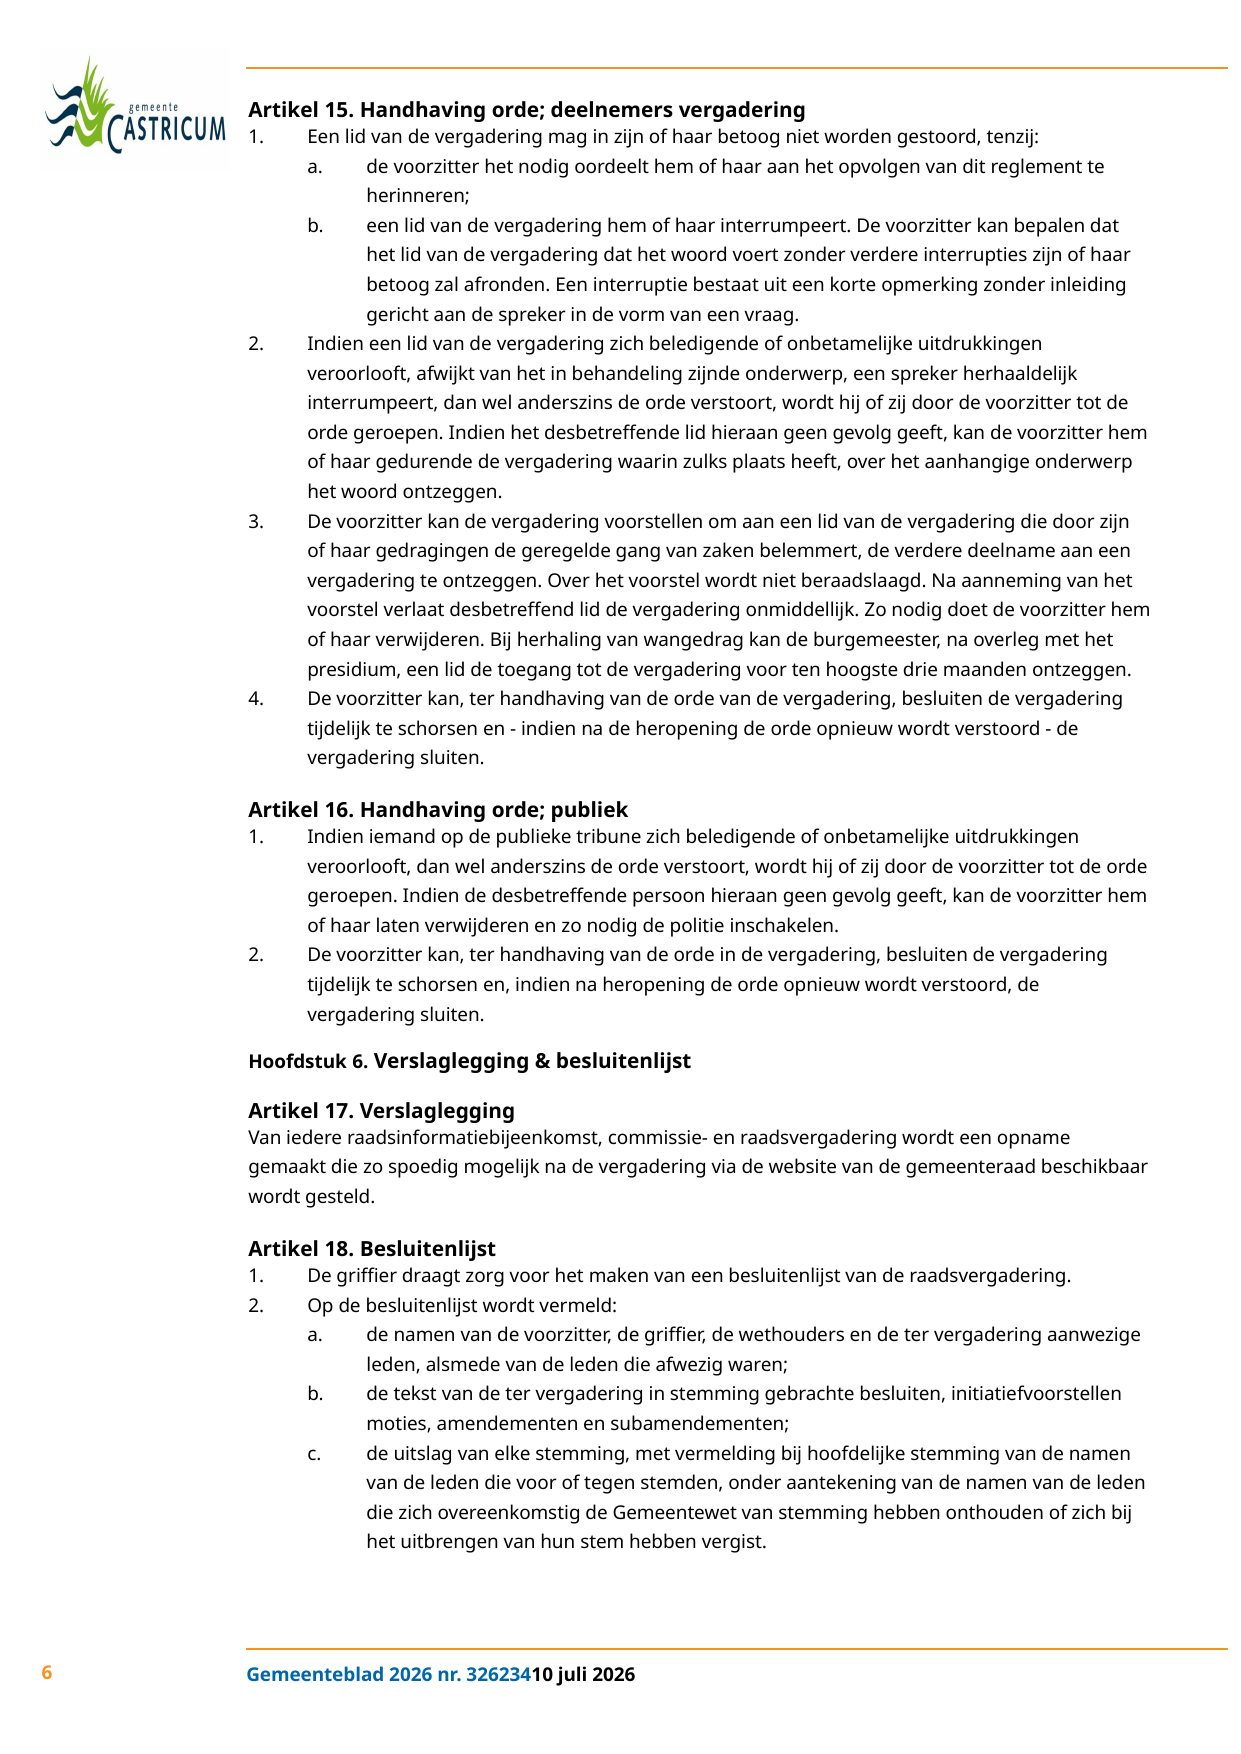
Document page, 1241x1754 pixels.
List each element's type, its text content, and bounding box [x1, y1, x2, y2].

list De voorzitter kan, ter handhaving van de orde van de vergadering, besluiten de vergadering tijdelijk te schorsen en - indien na de heropening de orde opnieuw wordt verstoord - de vergadering sluiten. [248, 685, 1152, 770]
text Hoofdstuk 6. Verslaglegging & besluitenlijst [248, 1046, 1152, 1075]
list de uitslag van elke stemming, met vermelding bij hoofdelijke stemming van de namen van de leden die voor of tegen stemden, onder aantekening van de namen van de leden die zich overeenkomstig de Gemeentewet van stemming hebben onthouden of zich bij het uitbrengen van hun stem hebben vergist. [307, 1440, 1152, 1554]
list De voorzitter kan de vergadering voorstellen om aan een lid van de vergadering die door zijn of haar gedragingen de geregelde gang van zaken belemmert, de verdere deelname aan een vergadering te ontzeggen. Over het voorstel wordt niet beraadslaagd. Na aanneming van het voorstel verlaat desbetreffend lid de vergadering onmiddellijk. Zo nodig doet de voorzitter hem of haar verwijderen. Bij herhaling van wangedrag kan de burgemeester, na overleg met het presidium, een lid de toegang tot de vergadering voor ten hoogste drie maanden ontzeggen. [248, 508, 1152, 681]
list de voorzitter het nodig oordeelt hem of haar aan het opvolgen van dit reglement te herinneren; [307, 153, 1152, 208]
list De griffier draagt zorg voor het maken van een besluitenlijst van de raadsvergadering. [248, 1262, 1152, 1288]
list de tekst van de ter vergadering in stemming gebrachte besluiten, initiatiefvoorstellen moties, amendementen en subamendementen; [307, 1381, 1152, 1436]
text Artikel 15. Handhaving orde; deelnemers vergadering [248, 95, 1152, 123]
text Artikel 17. Verslaglegging [248, 1096, 1152, 1124]
text Artikel 18. Besluitenlijst [248, 1234, 1152, 1262]
list de namen van de voorzitter, de griffier, de wethouders en de ter vergadering aanwezige leden, alsmede van de leden die afwezig waren; [307, 1321, 1152, 1377]
picture [41, 47, 231, 172]
list Een lid van de vergadering mag in zijn of haar betoog niet worden gestoord, tenzij: [248, 123, 1152, 149]
list Op de besluitenlijst wordt vermeld: [248, 1292, 1152, 1317]
list een lid van de vergadering hem of haar interrumpeert. De voorzitter kan bepalen dat het lid van de vergadering dat het woord voert zonder verdere interrupties zijn of haar betoog zal afronden. Een interruptie bestaat uit een korte opmerking zonder inleiding gericht aan de spreker in de vorm van een vraag. [307, 212, 1152, 326]
text Artikel 16. Handhaving orde; publiek [248, 795, 1152, 823]
text Van iedere raadsinformatiebijeenkomst, commissie- en raadsvergadering wordt een opname gemaakt die zo spoedig mogelijk na de vergadering via de website van de gemeenteraad beschikbaar wordt gesteld. [248, 1124, 1152, 1209]
list De voorzitter kan, ter handhaving van de orde in de vergadering, besluiten de vergadering tijdelijk te schorsen en, indien na heropening de orde opnieuw wordt verstoord, de vergadering sluiten. [248, 942, 1152, 1027]
list Indien iemand op de publieke tribune zich beledigende of onbetamelijke uitdrukkingen veroorlooft, dan wel anderszins de orde verstoort, wordt hij of zij door de voorzitter tot de orde geroepen. Indien de desbetreffende persoon hieraan geen gevolg geeft, kan de voorzitter hem of haar laten verwijderen en zo nodig de politie inschakelen. [248, 823, 1152, 938]
list Indien een lid van de vergadering zich beledigende of onbetamelijke uitdrukkingen veroorlooft, afwijkt van het in behandeling zijnde onderwerp, een spreker herhaaldelijk interrumpeert, dan wel anderszins de orde verstoort, wordt hij of zij door de voorzitter tot de orde geroepen. Indien het desbetreffende lid hieraan geen gevolg geeft, kan de voorzitter hem of haar gedurende de vergadering waarin zulks plaats heeft, over het aanhangige onderwerp het woord ontzeggen. [248, 330, 1152, 504]
